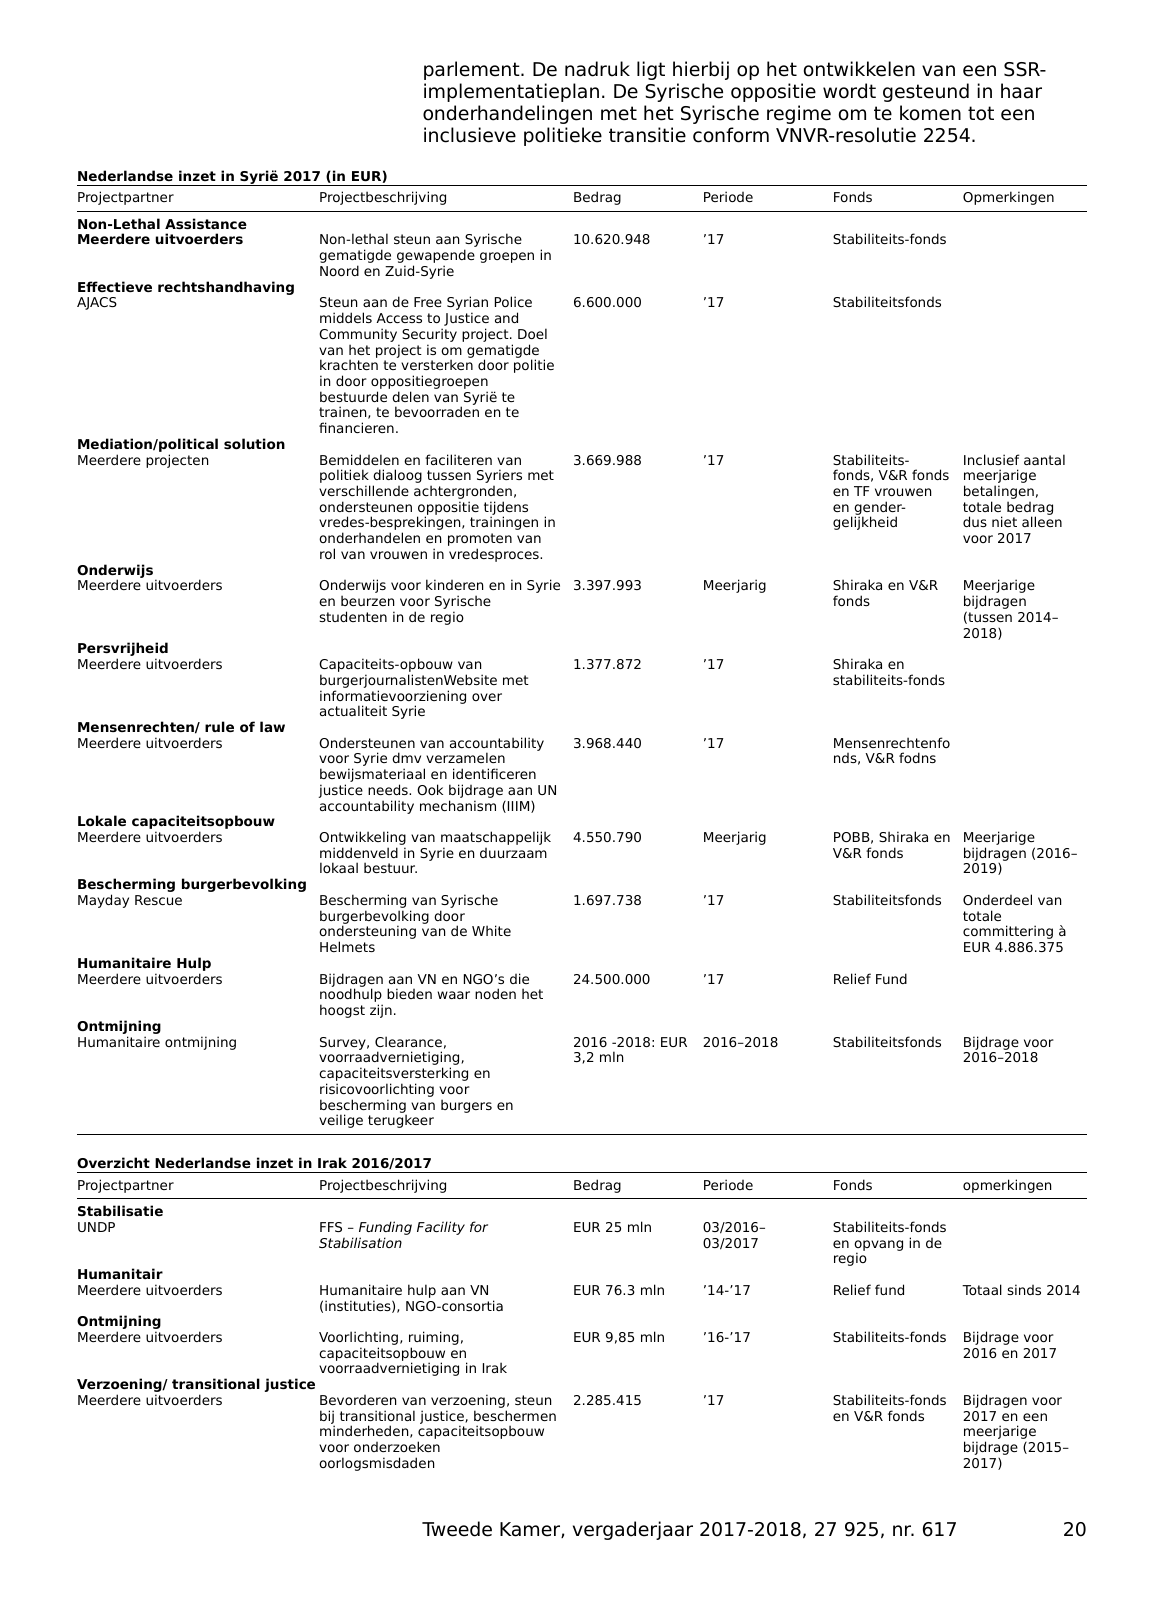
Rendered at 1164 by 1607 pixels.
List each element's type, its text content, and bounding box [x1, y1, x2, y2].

table_cell ’16-’17 [697, 1330, 827, 1377]
table_cell Periode [697, 186, 827, 211]
table_cell Persvrijheid [77, 641, 313, 657]
table_cell [313, 1267, 1087, 1283]
table_cell [313, 1314, 1087, 1330]
table_cell EUR 76.3 mln [567, 1283, 697, 1314]
table_cell Stabiliteitsfonds [827, 1034, 957, 1133]
table_cell Survey, Clearance, voorraadvernietiging, capaciteitsversterking en risicovoorlichting voor bescherming van burgers en veilige terugkeer [313, 1034, 567, 1133]
table_cell Opmerkingen [957, 186, 1087, 211]
table_cell [313, 563, 1087, 578]
table_cell Inclusief aantal meerjarige betalingen, totale bedrag dus niet alleen voor 2017 [957, 453, 1087, 562]
table_cell Effectieve rechtshandhaving [77, 279, 313, 295]
table_cell Periode [697, 1173, 827, 1198]
table_cell FFS – Funding Facility for Stabilisation [313, 1220, 567, 1267]
table_cell 1.697.738 [567, 893, 697, 956]
table_cell Bedrag [567, 1173, 697, 1198]
table_cell opmerkingen [957, 1173, 1087, 1198]
table_cell [313, 1019, 1087, 1034]
table_cell [957, 657, 1087, 720]
table_cell Meerdere uitvoerders [77, 1330, 313, 1377]
table_cell Ontmijning [77, 1314, 313, 1330]
table_cell Stabiliteits-fonds en V&R fonds [827, 1393, 957, 1471]
table_cell Bemiddelen en faciliteren van politiek dialoog tussen Syriers met verschillende achtergronden, ondersteunen oppositie tijdens vredes-besprekingen, trainingen in onderhandelen en promoten van rol van vrouwen in vredesproces. [313, 453, 567, 562]
table_cell Mensenrechtenfonds, V&R fodns [827, 736, 957, 814]
table_cell ’14-’17 [697, 1283, 827, 1314]
table_cell Non-Lethal Assistance [77, 212, 313, 232]
table_cell 03/2016–03/2017 [697, 1220, 827, 1267]
table_cell 1.377.872 [567, 657, 697, 720]
table_cell POBB, Shiraka en V&R fonds [827, 830, 957, 877]
table_cell [957, 971, 1087, 1019]
table_cell 6.600.000 [567, 295, 697, 437]
table_cell [957, 232, 1087, 279]
table_cell 3.968.440 [567, 736, 697, 814]
table_cell [313, 720, 1087, 736]
table_cell [957, 295, 1087, 437]
table_cell Stabiliteitsfonds [827, 893, 957, 956]
table_cell Bijdrage voor 2016–2018 [957, 1034, 1087, 1133]
table_cell 10.620.948 [567, 232, 697, 279]
table_cell Stabiliteitsfonds [827, 295, 957, 437]
table_cell Meerdere uitvoerders [77, 1283, 313, 1314]
table_cell Meerjarige bijdragen (tussen 2014–2018) [957, 578, 1087, 641]
table_cell Bescherming burgerbevolking [77, 877, 313, 893]
table_cell Mayday Rescue [77, 893, 313, 956]
table_cell Stabiliteits-fonds, V&R fonds en TF vrouwen en gender-gelijkheid [827, 453, 957, 562]
table_cell Onderwijs voor kinderen en in Syrie en beurzen voor Syrische studenten in de regio [313, 578, 567, 641]
table_cell Stabiliteits-fonds [827, 1330, 957, 1377]
table_cell 2016–2018 [697, 1034, 827, 1133]
table_cell ’17 [697, 893, 827, 956]
table_cell Shiraka en stabiliteits-fonds [827, 657, 957, 720]
table_cell Stabiliteits-fonds en opvang in de regio [827, 1220, 957, 1267]
table_cell 4.550.790 [567, 830, 697, 877]
table_cell Projectbeschrijving [313, 186, 567, 211]
table_cell [313, 1199, 1087, 1220]
table_cell Stabilisatie [77, 1199, 313, 1220]
table_cell Meerjarig [697, 830, 827, 877]
table_cell UNDP [77, 1220, 313, 1267]
table_cell Ontmijning [77, 1019, 313, 1034]
table_cell [313, 212, 1087, 232]
table_cell Meerdere uitvoerders [77, 830, 313, 877]
table_cell Bijdragen aan VN en NGO’s die noodhulp bieden waar noden het hoogst zijn. [313, 971, 567, 1019]
table_cell Onderdeel van totale committering à EUR 4.886.375 [957, 893, 1087, 956]
table_cell Humanitair [77, 1267, 313, 1283]
table_cell [957, 1220, 1087, 1267]
table_cell Projectbeschrijving [313, 1173, 567, 1198]
table_cell EUR 25 mln [567, 1220, 697, 1267]
table_cell Bescherming van Syrische burgerbevolking door ondersteuning van de White Helmets [313, 893, 567, 956]
table_cell Projectpartner [77, 186, 313, 211]
table_cell Relief Fund [827, 971, 957, 1019]
table_cell ’17 [697, 1393, 827, 1471]
table_cell ’17 [697, 295, 827, 437]
table_cell Onderwijs [77, 563, 313, 578]
table_cell ’17 [697, 453, 827, 562]
table_cell [313, 279, 1087, 295]
table_cell AJACS [77, 295, 313, 437]
table_cell 2016 -2018: EUR 3,2 mln [567, 1034, 697, 1133]
table_cell [957, 736, 1087, 814]
table_cell Bedrag [567, 186, 697, 211]
table_cell Bevorderen van verzoening, steun bij transitional justice, beschermen minderheden, capaciteitsopbouw voor onderzoeken oorlogsmisdaden [313, 1393, 567, 1471]
table_cell [313, 877, 1087, 893]
table_cell [313, 641, 1087, 657]
table_cell Ondersteunen van accountability voor Syrie dmv verzamelen bewijsmateriaal en identificeren justice needs. Ook bijdrage aan UN accountability mechanism (IIIM) [313, 736, 567, 814]
table_cell Steun aan de Free Syrian Police middels Access to Justice and Community Security project. Doel van het project is om gematigde krachten te versterken door politie in door oppositiegroepen bestuurde delen van Syrië te trainen, te bevoorraden en te financieren. [313, 295, 567, 437]
table_cell Non-lethal steun aan Syrische gematigde gewapende groepen in Noord en Zuid-Syrie [313, 232, 567, 279]
table_cell Meerdere uitvoerders [77, 657, 313, 720]
table_cell ’17 [697, 736, 827, 814]
table_cell Ontwikkeling van maatschappelijk middenveld in Syrie en duurzaam lokaal bestuur. [313, 830, 567, 877]
table_cell Projectpartner [77, 1173, 313, 1198]
table_cell Meerdere uitvoerders [77, 232, 313, 279]
table_cell Stabiliteits-fonds [827, 232, 957, 279]
table_cell ’17 [697, 971, 827, 1019]
table_cell Humanitaire Hulp [77, 956, 313, 971]
table_cell 3.669.988 [567, 453, 697, 562]
table_cell Meerdere projecten [77, 453, 313, 562]
table_cell Shiraka en V&R fonds [827, 578, 957, 641]
table_header Nederlandse inzet in Syrië 2017 (in EUR) [77, 169, 1087, 184]
table_cell 24.500.000 [567, 971, 697, 1019]
table_cell EUR 9,85 mln [567, 1330, 697, 1377]
table_cell ’17 [697, 232, 827, 279]
table_cell Mediation/political solution [77, 437, 313, 452]
table_cell Meerdere uitvoerders [77, 971, 313, 1019]
table_cell [313, 437, 1087, 452]
table_cell Lokale capaciteitsopbouw [77, 814, 313, 830]
table_header Overzicht Nederlandse inzet in Irak 2016/2017 [77, 1156, 1087, 1172]
table_cell [313, 814, 1087, 830]
table_cell Mensenrechten/ rule of law [77, 720, 313, 736]
table_cell Fonds [827, 1173, 957, 1198]
table_cell Meerdere uitvoerders [77, 578, 313, 641]
table_cell Capaciteits-opbouw van burgerjournalistenWebsite met informatievoorziening over actualiteit Syrie [313, 657, 567, 720]
table_cell Bijdragen voor 2017 en een meerjarige bijdrage (2015–2017) [957, 1393, 1087, 1471]
table_cell Bijdrage voor 2016 en 2017 [957, 1330, 1087, 1377]
text parlement. De nadruk ligt hierbij op het ontwikkelen van een SSR-implementatieplan. De Syrische oppositie wordt gesteund in haar onderhandelingen met het Syrische regime om te komen tot een inclusieve politieke transitie conform VNVR-resolutie 2254. [422, 59, 1087, 147]
table_cell Totaal sinds 2014 [957, 1283, 1087, 1314]
table_cell Meerjarig [697, 578, 827, 641]
table_cell Verzoening/ transitional justice [77, 1377, 1087, 1393]
table_cell Fonds [827, 186, 957, 211]
table_cell Humanitaire ontmijning [77, 1034, 313, 1133]
table_cell 2.285.415 [567, 1393, 697, 1471]
table_cell Meerjarige bijdragen (2016–2019) [957, 830, 1087, 877]
table_cell Humanitaire hulp aan VN (instituties), NGO-consortia [313, 1283, 567, 1314]
table_cell Meerdere uitvoerders [77, 736, 313, 814]
table_cell Voorlichting, ruiming, capaciteitsopbouw en voorraadvernietiging in Irak [313, 1330, 567, 1377]
table_cell 3.397.993 [567, 578, 697, 641]
table_cell Relief fund [827, 1283, 957, 1314]
table_cell ’17 [697, 657, 827, 720]
table_cell [313, 956, 1087, 971]
table_cell Meerdere uitvoerders [77, 1393, 313, 1471]
